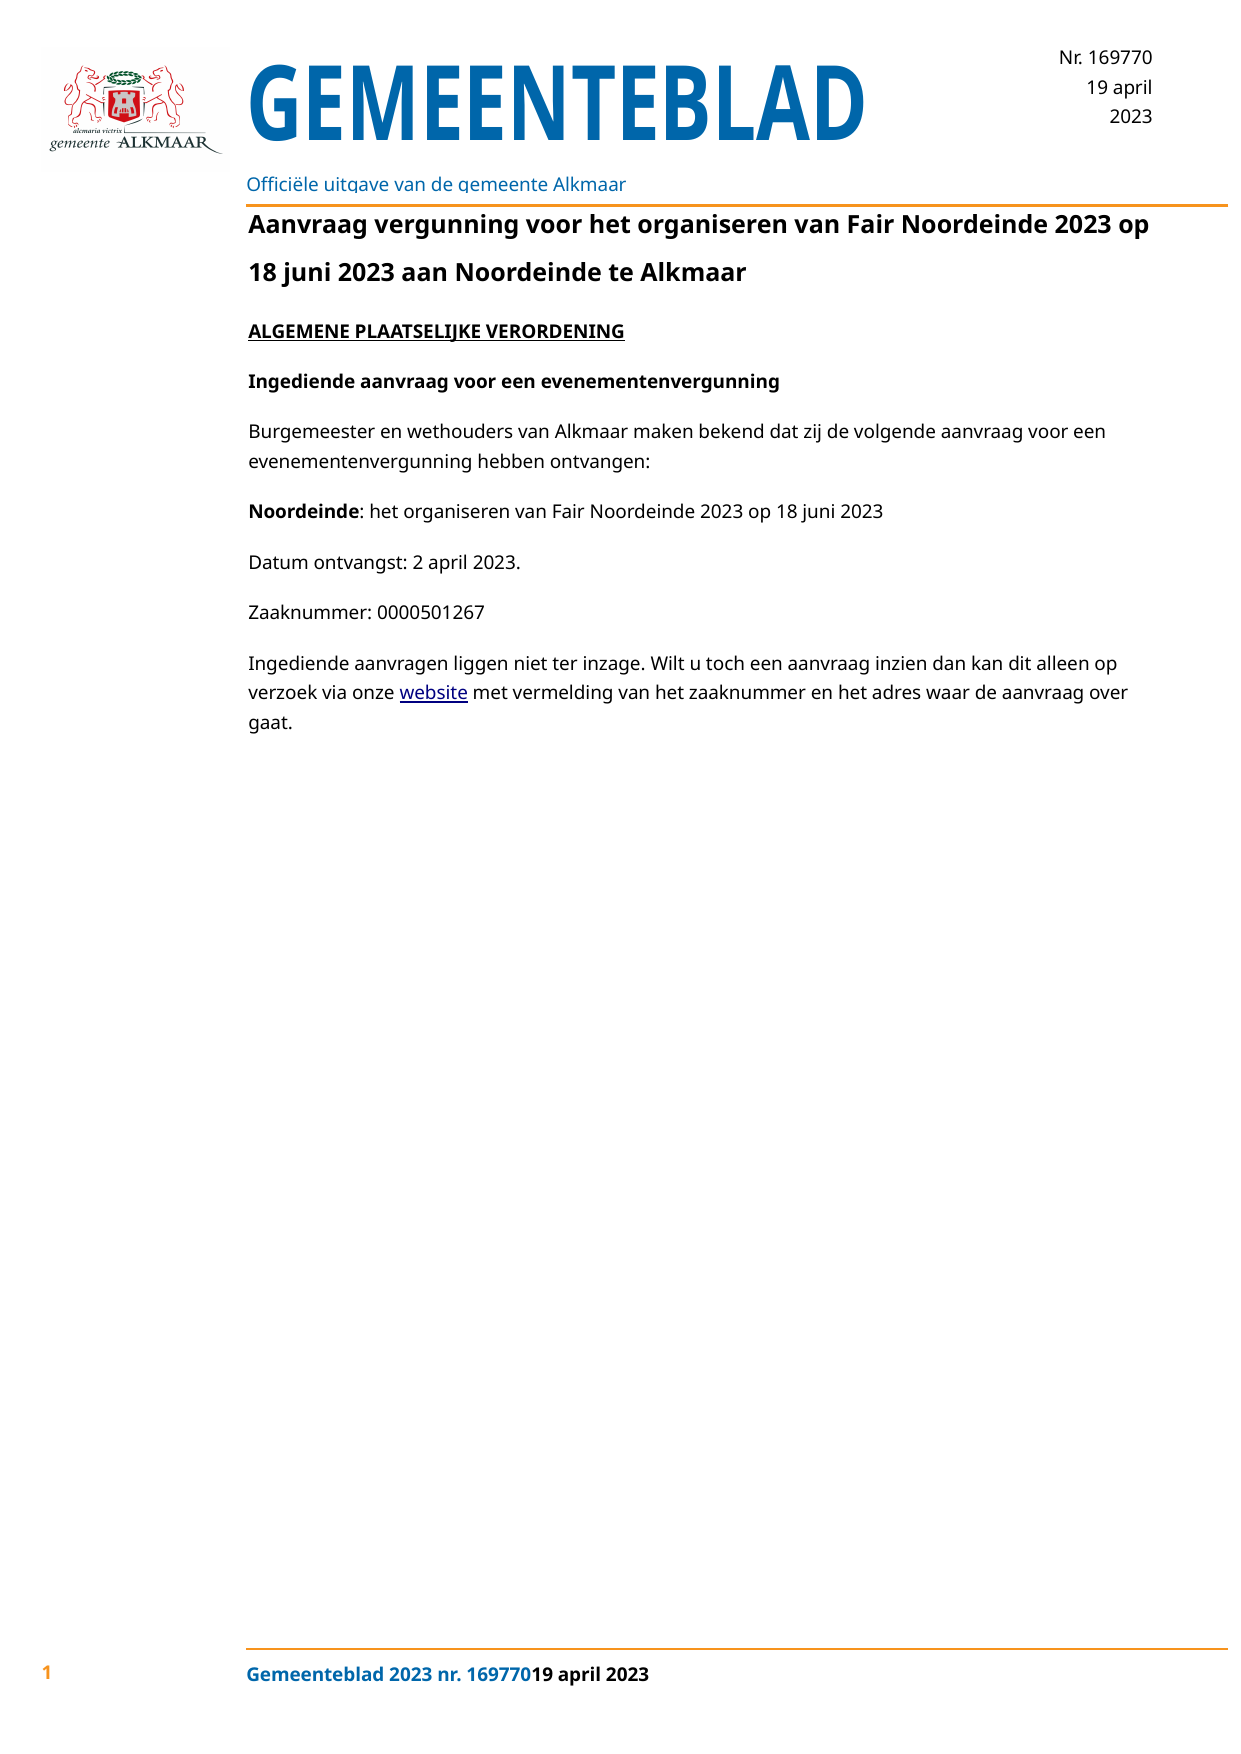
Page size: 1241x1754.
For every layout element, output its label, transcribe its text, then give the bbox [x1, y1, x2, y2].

text Ingediende aanvragen liggen niet ter inzage. Wilt u toch een aanvraag inzien dan kan dit alleen op verzoek via onze website met vermelding van het zaaknummer en het adres waar de aanvraag over gaat. [248, 650, 1152, 735]
text Noordeinde: het organiseren van Fair Noordeinde 2023 op 18 juni 2023 [248, 499, 1152, 524]
text ALGEMENE PLAATSELIJKE VERORDENING [248, 318, 1152, 344]
text Aanvraag vergunning voor het organiseren van Fair Noordeinde 2023 op 18 juni 2023 aan Noordeinde te Alkmaar [248, 207, 1152, 288]
text Burgemeester en wethouders van Alkmaar maken bekend dat zij de volgende aanvraag voor een evenementenvergunning hebben ontvangen: [248, 419, 1152, 474]
text Zaaknummer: 0000501267 [248, 599, 1152, 625]
picture [41, 47, 231, 172]
text Datum ontvangst: 2 april 2023. [248, 549, 1152, 575]
text Ingediende aanvraag voor een evenementenvergunning [248, 368, 1152, 394]
